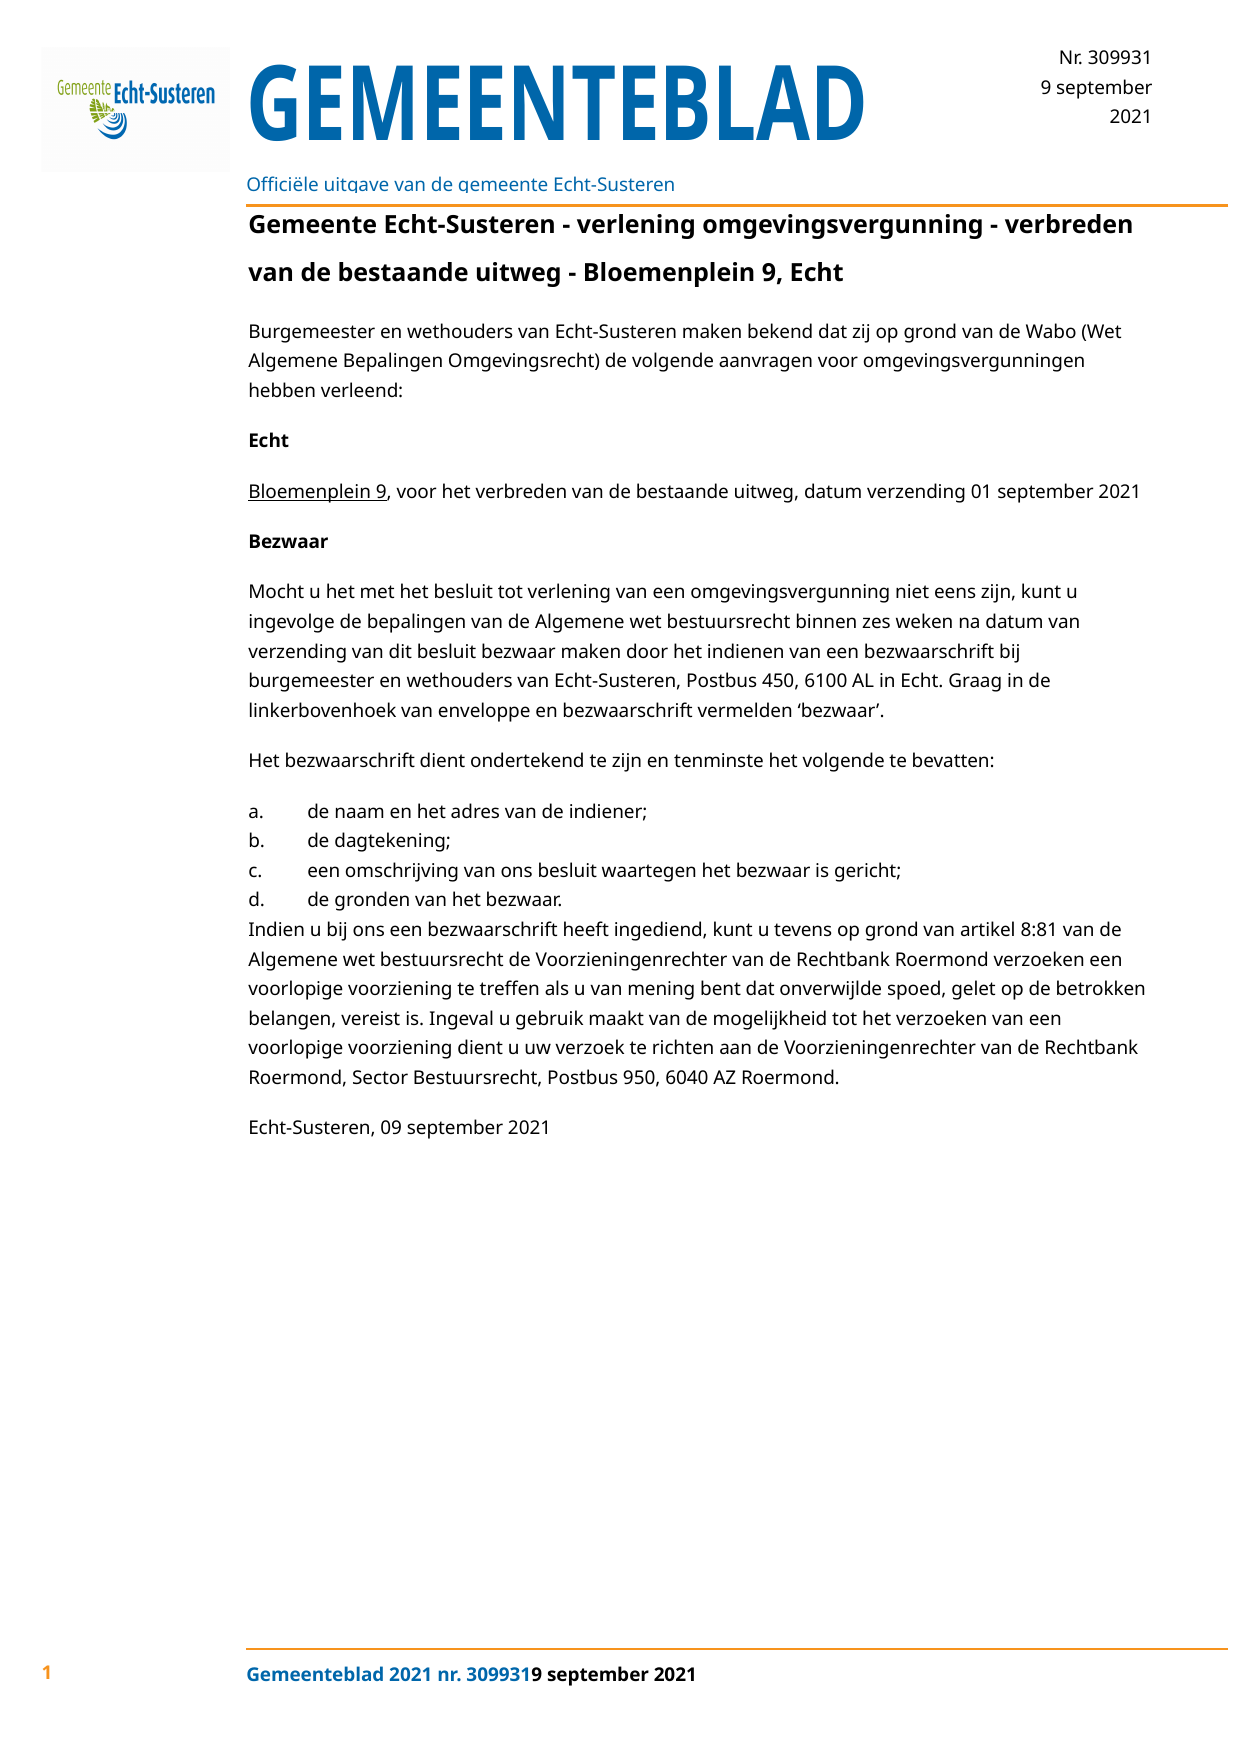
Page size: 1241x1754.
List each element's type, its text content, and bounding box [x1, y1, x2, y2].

list een omschrijving van ons besluit waartegen het bezwaar is gericht; [248, 857, 1152, 883]
text Bloemenplein 9, voor het verbreden van de bestaande uitweg, datum verzending 01 september 2021 [248, 478, 1152, 504]
text Echt [248, 427, 1152, 453]
text Indien u bij ons een bezwaarschrift heeft ingediend, kunt u tevens op grond van artikel 8:81 van de Algemene wet bestuursrecht de Voorzieningenrechter van de Rechtbank Roermond verzoeken een voorlopige voorziening te treffen als u van mening bent dat onverwijlde spoed, gelet op de betrokken belangen, vereist is. Ingeval u gebruik maakt van de mogelijkheid tot het verzoeken van een voorlopige voorziening dient u uw verzoek te richten aan de Voorzieningenrechter van de Rechtbank Roermond, Sector Bestuursrecht, Postbus 950, 6040 AZ Roermond. [248, 916, 1152, 1090]
list de naam en het adres van de indiener; [248, 798, 1152, 824]
list de gronden van het bezwaar. [248, 887, 1152, 912]
list de dagtekening; [248, 827, 1152, 853]
picture [41, 47, 231, 172]
text Bezwaar [248, 528, 1152, 554]
text Gemeente Echt-Susteren - verlening omgevingsvergunning - verbreden van de bestaande uitweg - Bloemenplein 9, Echt [248, 207, 1152, 288]
text Het bezwaarschrift dient ondertekend te zijn en tenminste het volgende te bevatten: [248, 747, 1152, 773]
text Mocht u het met het besluit tot verlening van een omgevingsvergunning niet eens zijn, kunt u ingevolge de bepalingen van de Algemene wet bestuursrecht binnen zes weken na datum van verzending van dit besluit bezwaar maken door het indienen van een bezwaarschrift bij burgemeester en wethouders van Echt-Susteren, Postbus 450, 6100 AL in Echt. Graag in de linkerbovenhoek van enveloppe en bezwaarschrift vermelden ‘bezwaar’. [248, 579, 1152, 723]
text Echt-Susteren, 09 september 2021 [248, 1114, 1152, 1140]
text Burgemeester en wethouders van Echt-Susteren maken bekend dat zij op grond van de Wabo (Wet Algemene Bepalingen Omgevingsrecht) de volgende aanvragen voor omgevingsvergunningen hebben verleend: [248, 318, 1152, 403]
